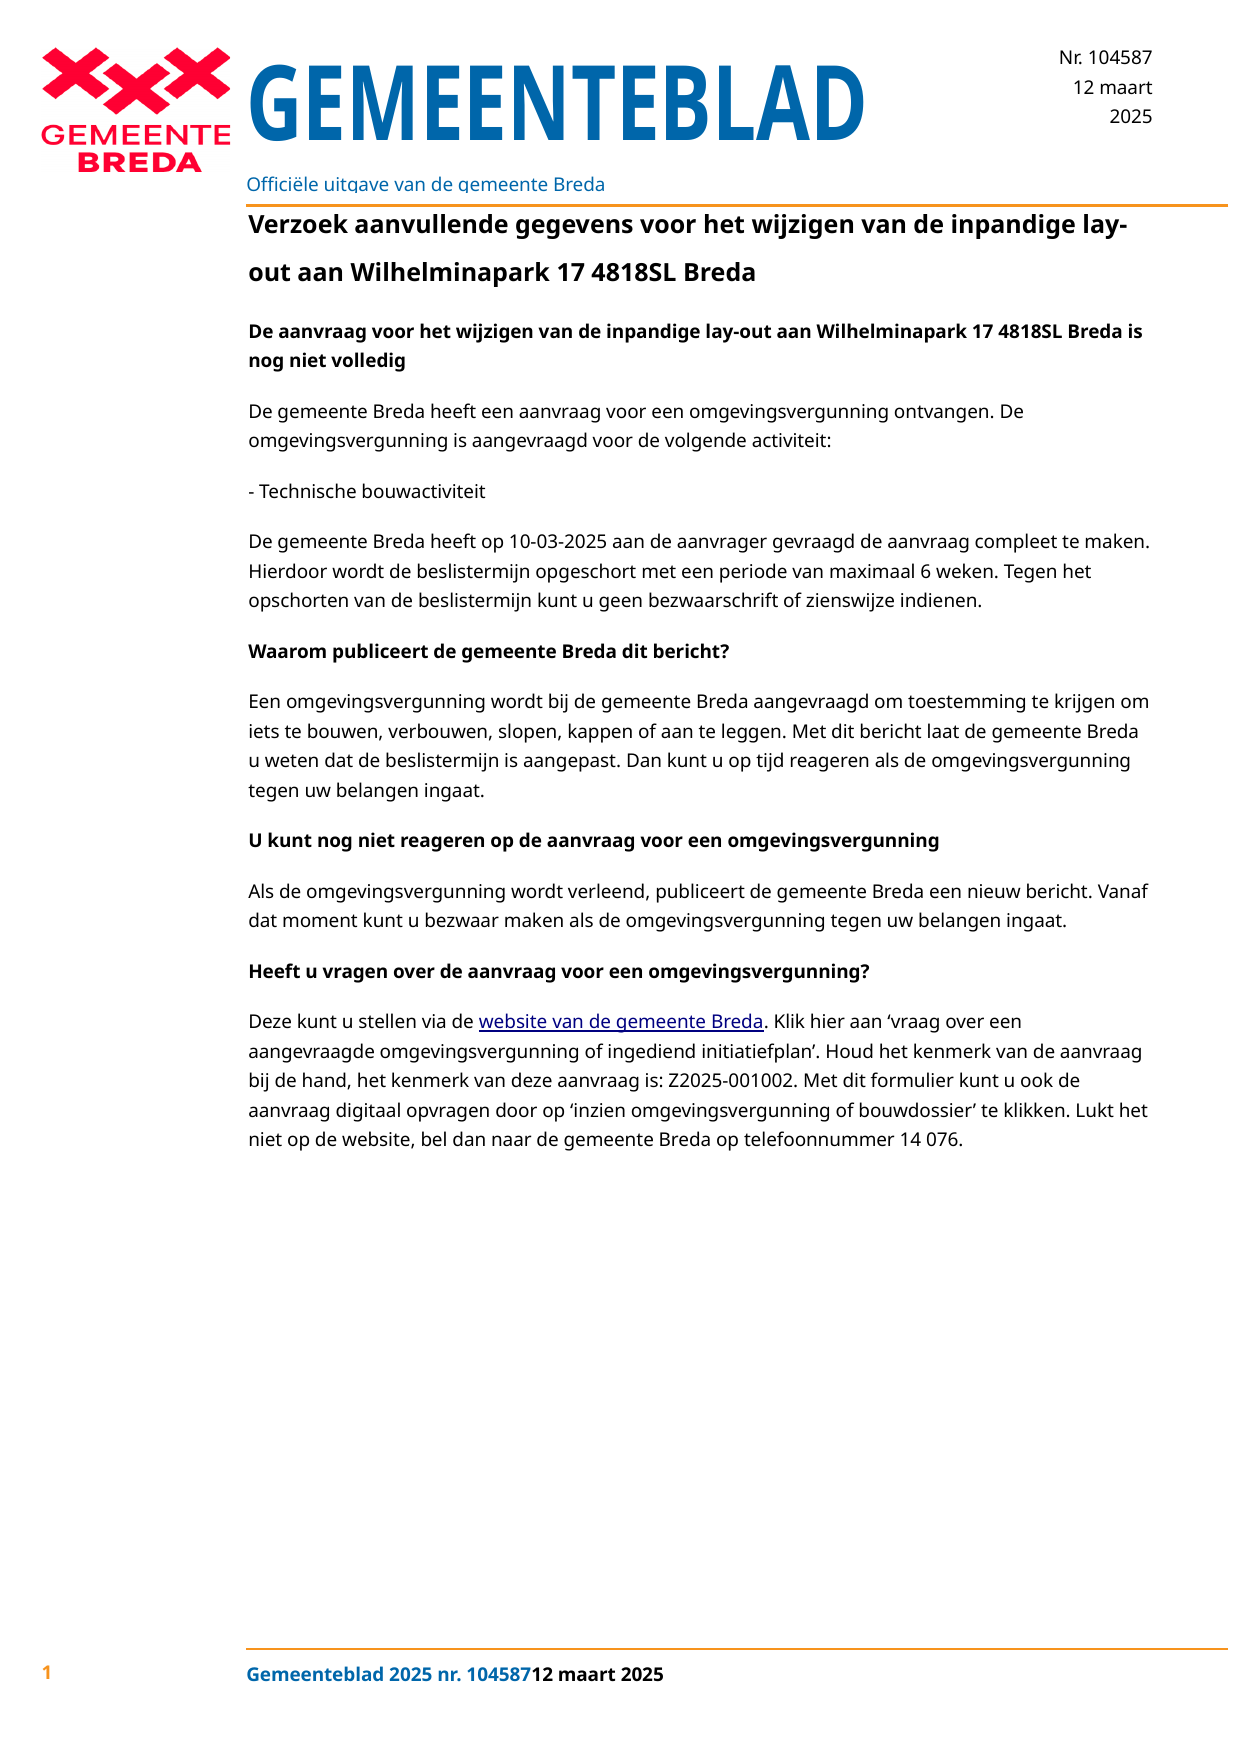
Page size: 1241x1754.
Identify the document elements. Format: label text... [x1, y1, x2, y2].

text Heeft u vragen over de aanvraag voor een omgevingsvergunning? [248, 958, 1152, 984]
text De gemeente Breda heeft een aanvraag voor een omgevingsvergunning ontvangen. De omgevingsvergunning is aangevraagd voor de volgende activiteit: [248, 398, 1152, 453]
text Als de omgevingsvergunning wordt verleend, publiceert de gemeente Breda een nieuw bericht. Vanaf dat moment kunt u bezwaar maken als de omgevingsvergunning tegen uw belangen ingaat. [248, 878, 1152, 933]
text U kunt nog niet reageren op de aanvraag voor een omgevingsvergunning [248, 827, 1152, 853]
text Een omgevingsvergunning wordt bij de gemeente Breda aangevraagd om toestemming te krijgen om iets te bouwen, verbouwen, slopen, kappen of aan te leggen. Met dit bericht laat de gemeente Breda u weten dat de beslistermijn is aangepast. Dan kunt u op tijd reageren als de omgevingsvergunning tegen uw belangen ingaat. [248, 688, 1152, 803]
text Waarom publiceert de gemeente Breda dit bericht? [248, 638, 1152, 664]
text De gemeente Breda heeft op 10-03-2025 aan de aanvrager gevraagd de aanvraag compleet te maken. Hierdoor wordt de beslistermijn opgeschort met een periode van maximaal 6 weken. Tegen het opschorten van de beslistermijn kunt u geen bezwaarschrift of zienswijze indienen. [248, 528, 1152, 613]
text Deze kunt u stellen via de website van de gemeente Breda. Klik hier aan ‘vraag over een aangevraagde omgevingsvergunning of ingediend initiatiefplan’. Houd het kenmerk van de aanvraag bij de hand, het kenmerk van deze aanvraag is: Z2025-001002. Met dit formulier kunt u ook de aanvraag digitaal opvragen door op ‘inzien omgevingsvergunning of bouwdossier’ te klikken. Lukt het niet op de website, bel dan naar de gemeente Breda op telefoonnummer 14 076. [248, 1008, 1152, 1152]
picture [41, 47, 231, 172]
text - Technische bouwactiviteit [248, 478, 1152, 504]
text De aanvraag voor het wijzigen van de inpandige lay-out aan Wilhelminapark 17 4818SL Breda is nog niet volledig [248, 318, 1152, 373]
text Verzoek aanvullende gegevens voor het wijzigen van de inpandige lay-out aan Wilhelminapark 17 4818SL Breda [248, 207, 1152, 288]
